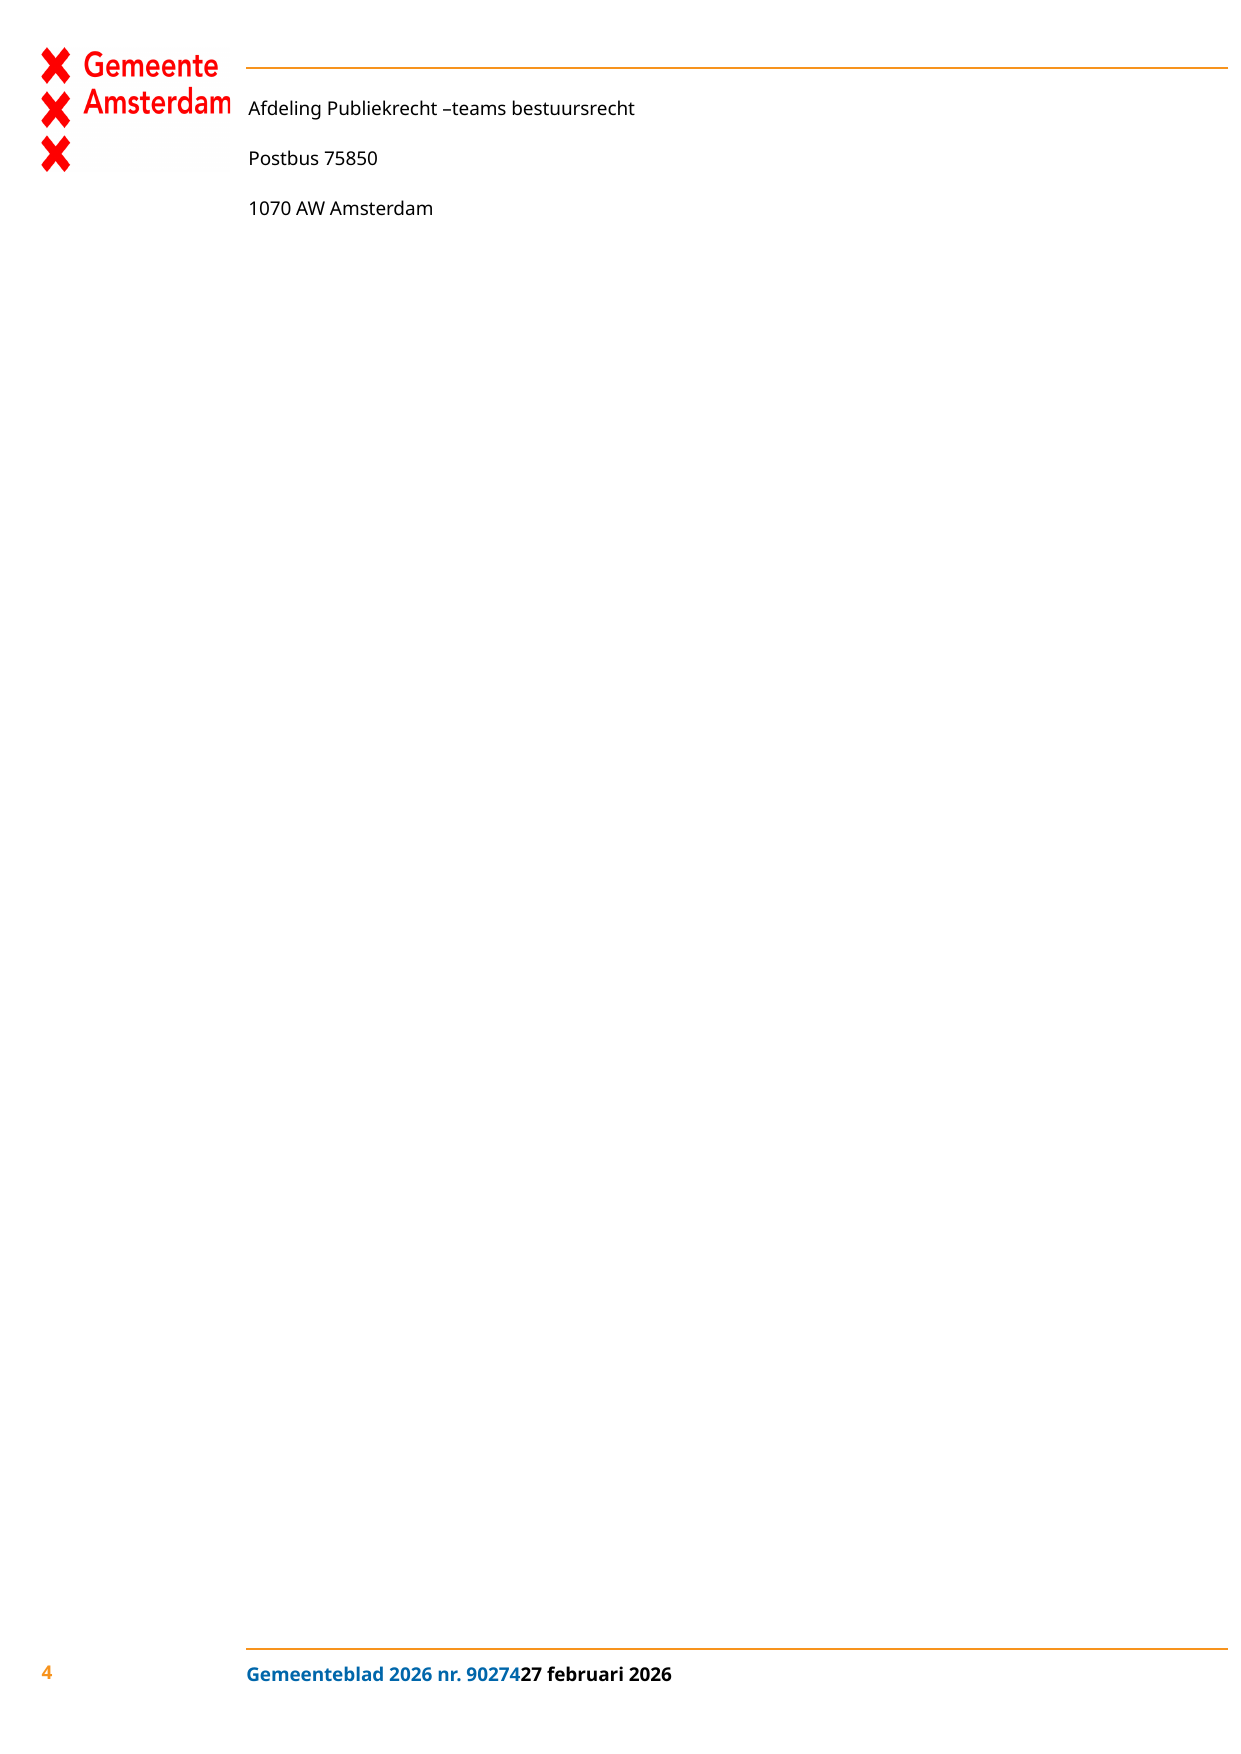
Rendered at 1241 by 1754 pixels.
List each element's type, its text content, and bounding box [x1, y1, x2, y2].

picture [41, 47, 231, 172]
text Afdeling Publiekrecht –teams bestuursrecht [248, 95, 1152, 121]
text 1070 AW Amsterdam [248, 196, 1152, 221]
text Postbus 75850 [248, 145, 1152, 171]
